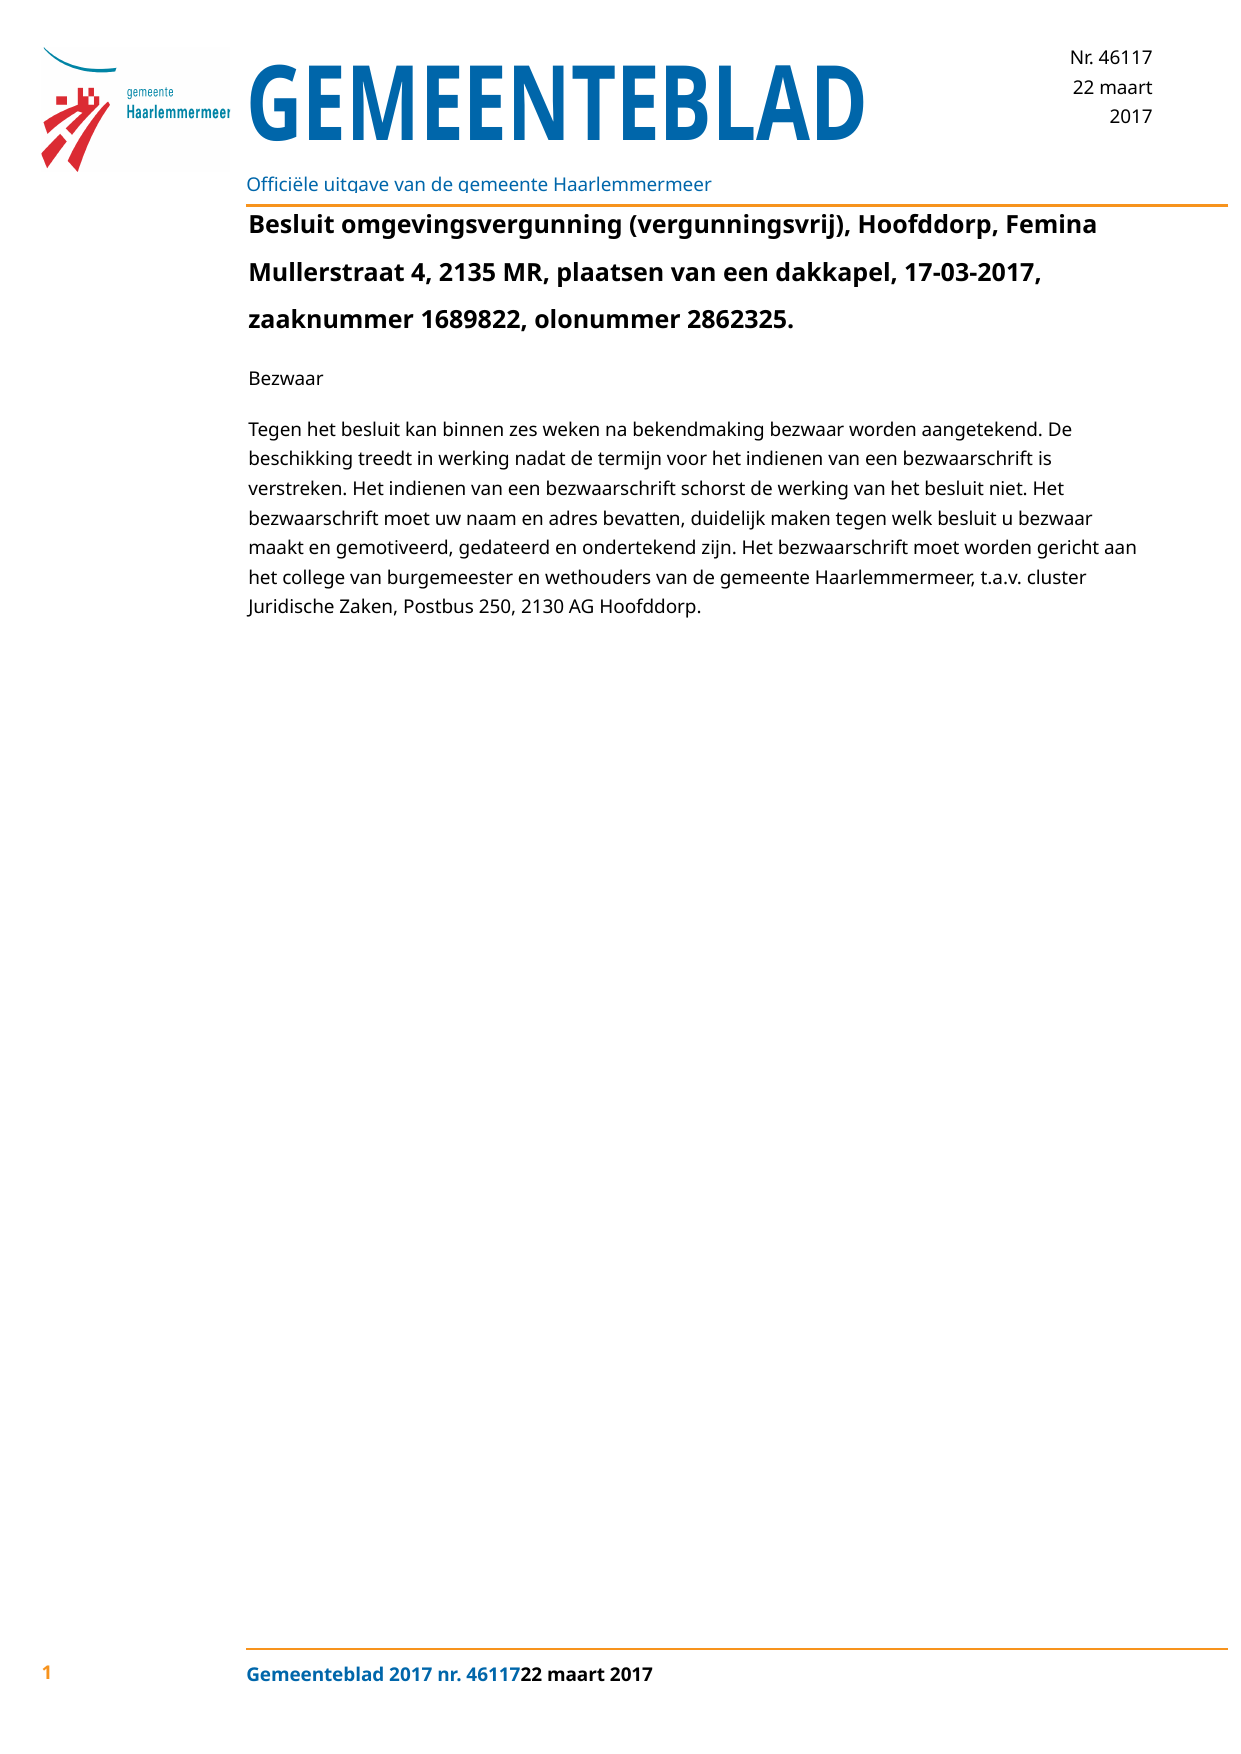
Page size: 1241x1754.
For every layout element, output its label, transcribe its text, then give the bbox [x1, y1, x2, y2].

text Tegen het besluit kan binnen zes weken na bekendmaking bezwaar worden aangetekend. De beschikking treedt in werking nadat de termijn voor het indienen van een bezwaarschrift is verstreken. Het indienen van een bezwaarschrift schorst de werking van het besluit niet. Het bezwaarschrift moet uw naam en adres bevatten, duidelijk maken tegen welk besluit u bezwaar maakt en gemotiveerd, gedateerd en ondertekend zijn. Het bezwaarschrift moet worden gericht aan het college van burgemeester en wethouders van de gemeente Haarlemmermeer, t.a.v. cluster Juridische Zaken, Postbus 250, 2130 AG Hoofddorp. [248, 416, 1152, 619]
text Besluit omgevingsvergunning (vergunningsvrij), Hoofddorp, Femina Mullerstraat 4, 2135 MR, plaatsen van een dakkapel, 17-03-2017, zaaknummer 1689822, olonummer 2862325. [248, 207, 1152, 336]
picture [41, 47, 231, 172]
text Bezwaar [248, 366, 1152, 391]
